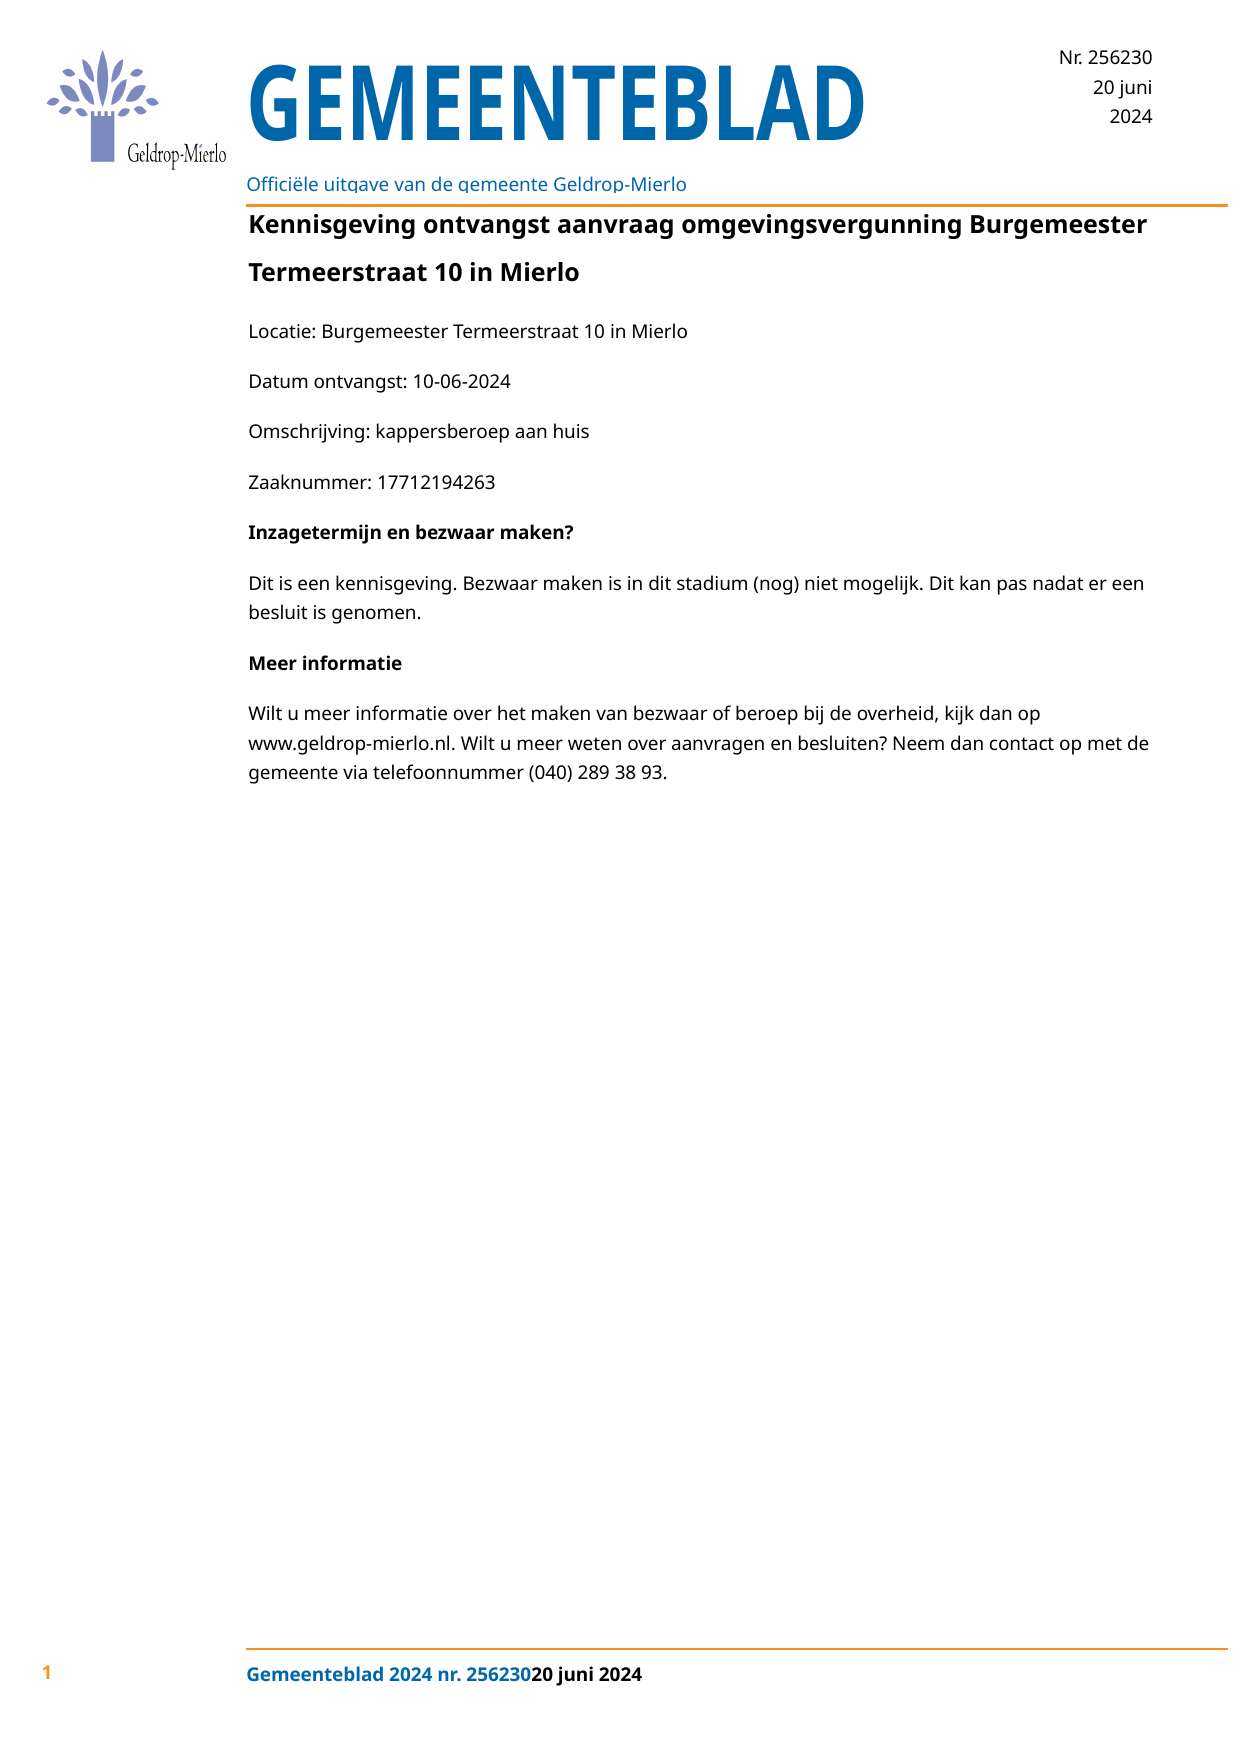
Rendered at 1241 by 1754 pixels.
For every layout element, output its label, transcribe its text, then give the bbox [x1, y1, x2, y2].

text Datum ontvangst: 10-06-2024 [248, 368, 1152, 394]
text Wilt u meer informatie over het maken van bezwaar of beroep bij de overheid, kijk dan op www.geldrop-mierlo.nl. Wilt u meer weten over aanvragen en besluiten? Neem dan contact op met de gemeente via telefoonnummer (040) 289 38 93. [248, 700, 1152, 785]
text Omschrijving: kappersberoep aan huis [248, 419, 1152, 444]
picture [41, 47, 231, 172]
text Meer informatie [248, 650, 1152, 676]
text Zaaknummer: 17712194263 [248, 469, 1152, 495]
text Locatie: Burgemeester Termeerstraat 10 in Mierlo [248, 318, 1152, 344]
text Inzagetermijn en bezwaar maken? [248, 519, 1152, 545]
text Dit is een kennisgeving. Bezwaar maken is in dit stadium (nog) niet mogelijk. Dit kan pas nadat er een besluit is genomen. [248, 570, 1152, 625]
text Kennisgeving ontvangst aanvraag omgevingsvergunning Burgemeester Termeerstraat 10 in Mierlo [248, 207, 1152, 288]
